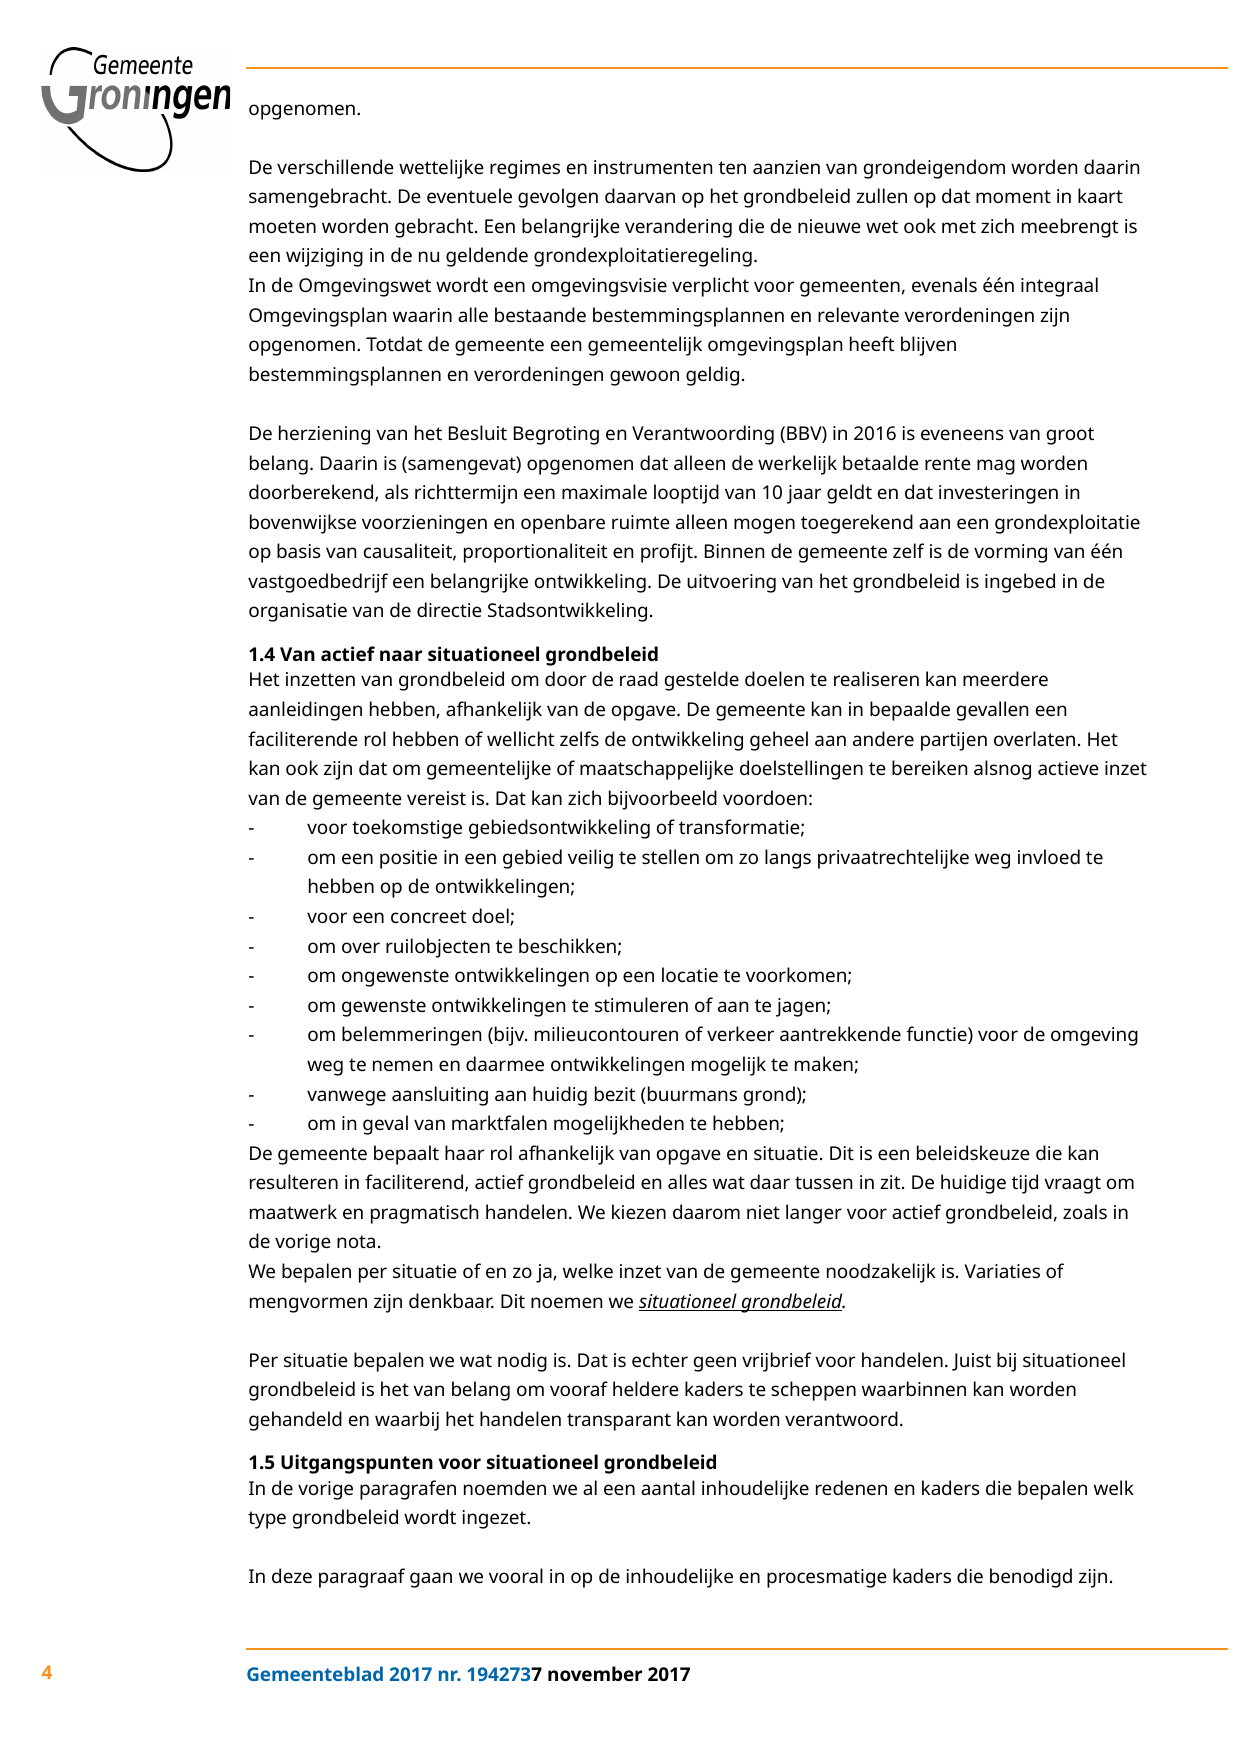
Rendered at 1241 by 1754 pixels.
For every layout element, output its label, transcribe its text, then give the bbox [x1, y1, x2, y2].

picture [41, 47, 231, 172]
text In deze paragraaf gaan we vooral in op de inhoudelijke en procesmatige kaders die benodigd zijn. [248, 1564, 1152, 1589]
list om belemmeringen (bijv. milieucontouren of verkeer aantrekkende functie) voor de omgeving weg te nemen en daarmee ontwikkelingen mogelijk te maken; [248, 1022, 1152, 1077]
text In de vorige paragrafen noemden we al een aantal inhoudelijke redenen en kaders die bepalen welk type grondbeleid wordt ingezet. [248, 1475, 1152, 1530]
list vanwege aansluiting aan huidig bezit (buurmans grond); [248, 1081, 1152, 1106]
list om over ruilobjecten te beschikken; [248, 933, 1152, 958]
text De verschillende wettelijke regimes en instrumenten ten aanzien van grondeigendom worden daarin samengebracht. De eventuele gevolgen daarvan op het grondbeleid zullen op dat moment in kaart moeten worden gebracht. Een belangrijke verandering die de nieuwe wet ook met zich meebrengt is een wijziging in de nu geldende grondexploitatieregeling. [248, 154, 1152, 268]
list om ongewenste ontwikkelingen op een locatie te voorkomen; [248, 962, 1152, 988]
text De herziening van het Besluit Begroting en Verantwoording (BBV) in 2016 is eveneens van groot belang. Daarin is (samengevat) opgenomen dat alleen de werkelijk betaalde rente mag worden doorberekend, als richttermijn een maximale looptijd van 10 jaar geldt en dat investeringen in bovenwijkse voorzieningen en openbare ruimte alleen mogen toegerekend aan een grondexploitatie op basis van causaliteit, proportionaliteit en profijt. Binnen de gemeente zelf is de vorming van één vastgoedbedrijf een belangrijke ontwikkeling. De uitvoering van het grondbeleid is ingebed in de organisatie van de directie Stadsontwikkeling. [248, 420, 1152, 623]
text 1.5 Uitgangspunten voor situationeel grondbeleid [248, 1449, 1152, 1475]
text 1.4 Van actief naar situationeel grondbeleid [248, 641, 1152, 667]
text Per situatie bepalen we wat nodig is. Dat is echter geen vrijbrief voor handelen. Juist bij situationeel grondbeleid is het van belang om vooraf heldere kaders te scheppen waarbinnen kan worden gehandeld en waarbij het handelen transparant kan worden verantwoord. [248, 1347, 1152, 1432]
text We bepalen per situatie of en zo ja, welke inzet van de gemeente noodzakelijk is. Variaties of mengvormen zijn denkbaar. Dit noemen we situationeel grondbeleid. [248, 1258, 1152, 1313]
list voor een concreet doel; [248, 903, 1152, 929]
text Het inzetten van grondbeleid om door de raad gestelde doelen te realiseren kan meerdere aanleidingen hebben, afhankelijk van de opgave. De gemeente kan in bepaalde gevallen een faciliterende rol hebben of wellicht zelfs de ontwikkeling geheel aan andere partijen overlaten. Het kan ook zijn dat om gemeentelijke of maatschappelijke doelstellingen te bereiken alsnog actieve inzet van de gemeente vereist is. Dat kan zich bijvoorbeeld voordoen: [248, 667, 1152, 811]
list om een positie in een gebied veilig te stellen om zo langs privaatrechtelijke weg invloed te hebben op de ontwikkelingen; [248, 844, 1152, 899]
text opgenomen. [248, 95, 1152, 121]
list voor toekomstige gebiedsontwikkeling of transformatie; [248, 814, 1152, 840]
text In de Omgevingswet wordt een omgevingsvisie verplicht voor gemeenten, evenals één integraal Omgevingsplan waarin alle bestaande bestemmingsplannen en relevante verordeningen zijn opgenomen. Totdat de gemeente een gemeentelijk omgevingsplan heeft blijven bestemmingsplannen en verordeningen gewoon geldig. [248, 272, 1152, 387]
list om gewenste ontwikkelingen te stimuleren of aan te jagen; [248, 992, 1152, 1018]
list om in geval van marktfalen mogelijkheden te hebben; [248, 1110, 1152, 1136]
text De gemeente bepaalt haar rol afhankelijk van opgave en situatie. Dit is een beleidskeuze die kan resulteren in faciliterend, actief grondbeleid en alles wat daar tussen in zit. De huidige tijd vraagt om maatwerk en pragmatisch handelen. We kiezen daarom niet langer voor actief grondbeleid, zoals in de vorige nota. [248, 1140, 1152, 1254]
